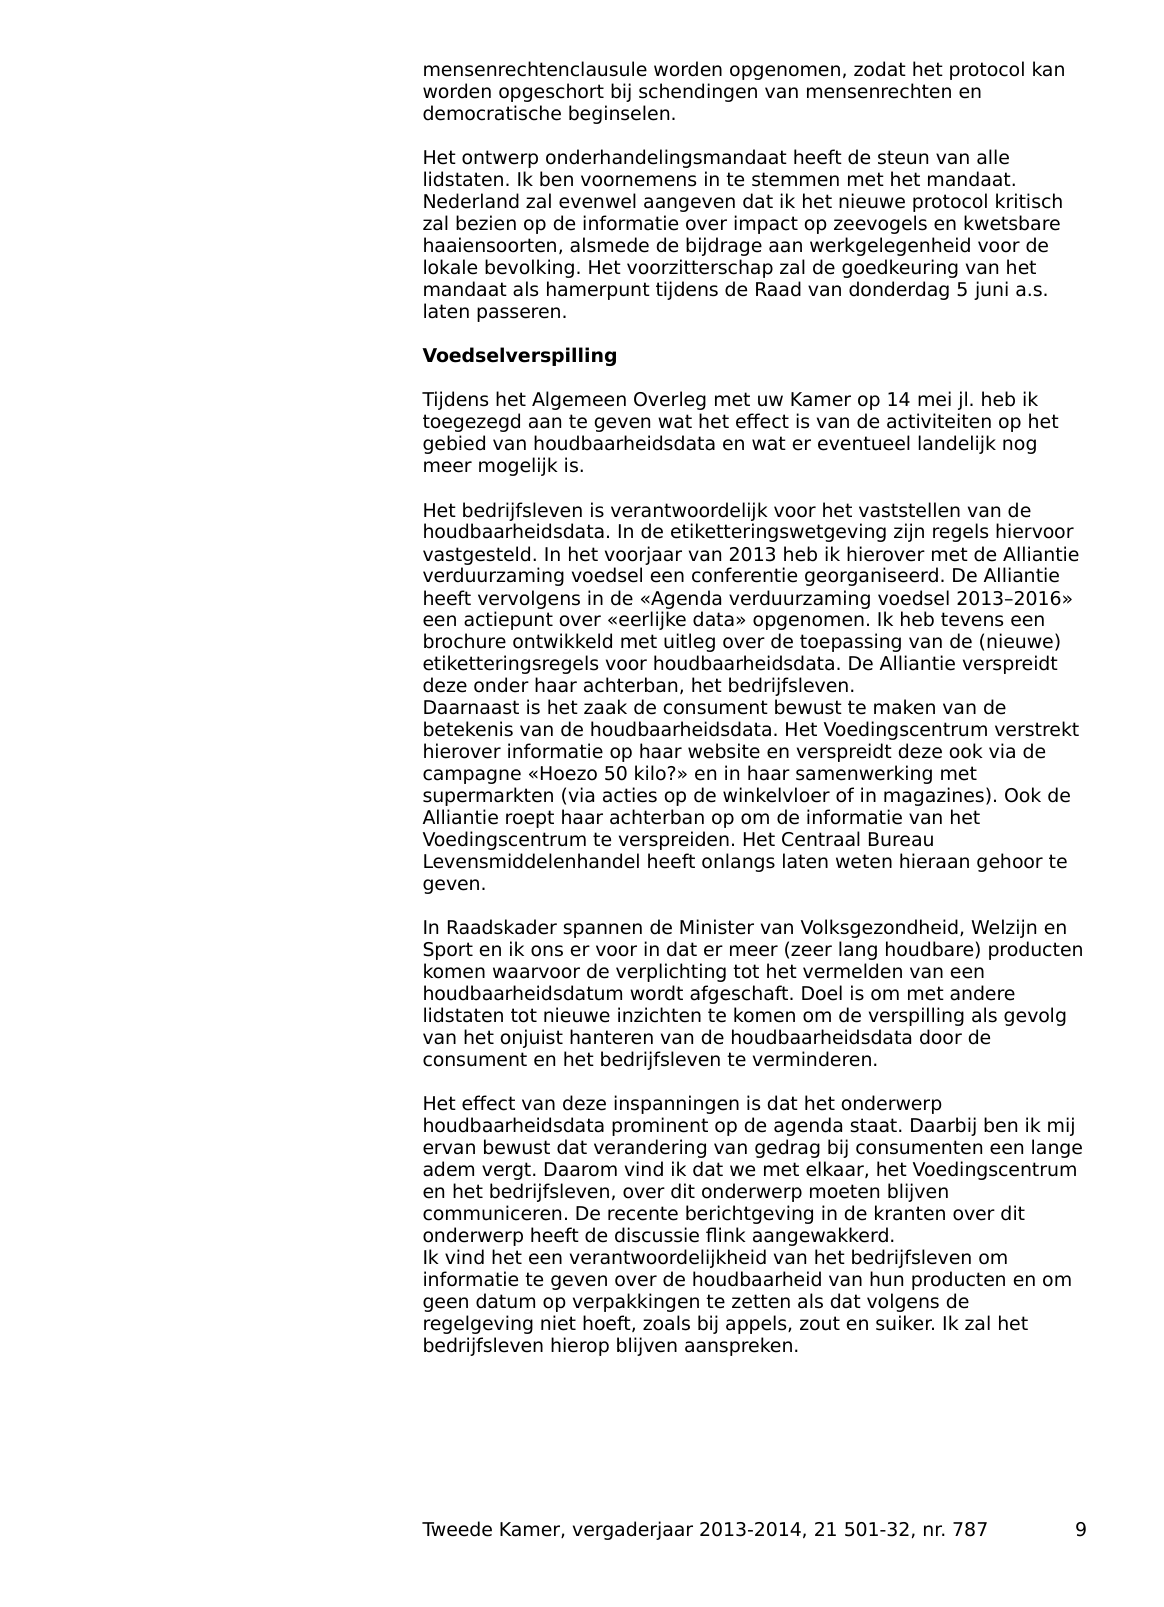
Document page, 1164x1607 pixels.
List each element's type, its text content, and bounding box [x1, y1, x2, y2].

text Het bedrijfsleven is verantwoordelijk voor het vaststellen van de houdbaarheidsdata. In de etiketteringswetgeving zijn regels hiervoor vastgesteld. In het voorjaar van 2013 heb ik hierover met de Alliantie verduurzaming voedsel een conferentie georganiseerd. De Alliantie heeft vervolgens in de «Agenda verduurzaming voedsel 2013–2016» een actiepunt over «eerlijke data» opgenomen. Ik heb tevens een brochure ontwikkeld met uitleg over de toepassing van de (nieuwe) etiketteringsregels voor houdbaarheidsdata. De Alliantie verspreidt deze onder haar achterban, het bedrijfsleven. [422, 499, 1087, 697]
text Ik vind het een verantwoordelijkheid van het bedrijfsleven om informatie te geven over de houdbaarheid van hun producten en om geen datum op verpakkingen te zetten als dat volgens de regelgeving niet hoeft, zoals bij appels, zout en suiker. Ik zal het bedrijfsleven hierop blijven aanspreken. [422, 1247, 1087, 1357]
text Daarnaast is het zaak de consument bewust te maken van de betekenis van de houdbaarheidsdata. Het Voedingscentrum verstrekt hierover informatie op haar website en verspreidt deze ook via de campagne «Hoezo 50 kilo?» en in haar samenwerking met supermarkten (via acties op de winkelvloer of in magazines). Ook de Alliantie roept haar achterban op om de informatie van het Voedingscentrum te verspreiden. Het Centraal Bureau Levensmiddelenhandel heeft onlangs laten weten hieraan gehoor te geven. [422, 697, 1087, 895]
text Tijdens het Algemeen Overleg met uw Kamer op 14 mei jl. heb ik toegezegd aan te geven wat het effect is van de activiteiten op het gebied van houdbaarheidsdata en wat er eventueel landelijk nog meer mogelijk is. [422, 389, 1087, 477]
text Het ontwerp onderhandelingsmandaat heeft de steun van alle lidstaten. Ik ben voornemens in te stemmen met het mandaat. Nederland zal evenwel aangeven dat ik het nieuwe protocol kritisch zal bezien op de informatie over impact op zeevogels en kwetsbare haaiensoorten, alsmede de bijdrage aan werkgelegenheid voor de lokale bevolking. Het voorzitterschap zal de goedkeuring van het mandaat als hamerpunt tijdens de Raad van donderdag 5 juni a.s. laten passeren. [422, 147, 1087, 323]
subtitle Voedselverspilling [422, 345, 1087, 367]
text In Raadskader spannen de Minister van Volksgezondheid, Welzijn en Sport en ik ons er voor in dat er meer (zeer lang houdbare) producten komen waarvoor de verplichting tot het vermelden van een houdbaarheidsdatum wordt afgeschaft. Doel is om met andere lidstaten tot nieuwe inzichten te komen om de verspilling als gevolg van het onjuist hanteren van de houdbaarheidsdata door de consument en het bedrijfsleven te verminderen. [422, 917, 1087, 1071]
text Het effect van deze inspanningen is dat het onderwerp houdbaarheidsdata prominent op de agenda staat. Daarbij ben ik mij ervan bewust dat verandering van gedrag bij consumenten een lange adem vergt. Daarom vind ik dat we met elkaar, het Voedingscentrum en het bedrijfsleven, over dit onderwerp moeten blijven communiceren. De recente berichtgeving in de kranten over dit onderwerp heeft de discussie flink aangewakkerd. [422, 1093, 1087, 1247]
text mensenrechtenclausule worden opgenomen, zodat het protocol kan worden opgeschort bij schendingen van mensenrechten en democratische beginselen. [422, 59, 1087, 125]
